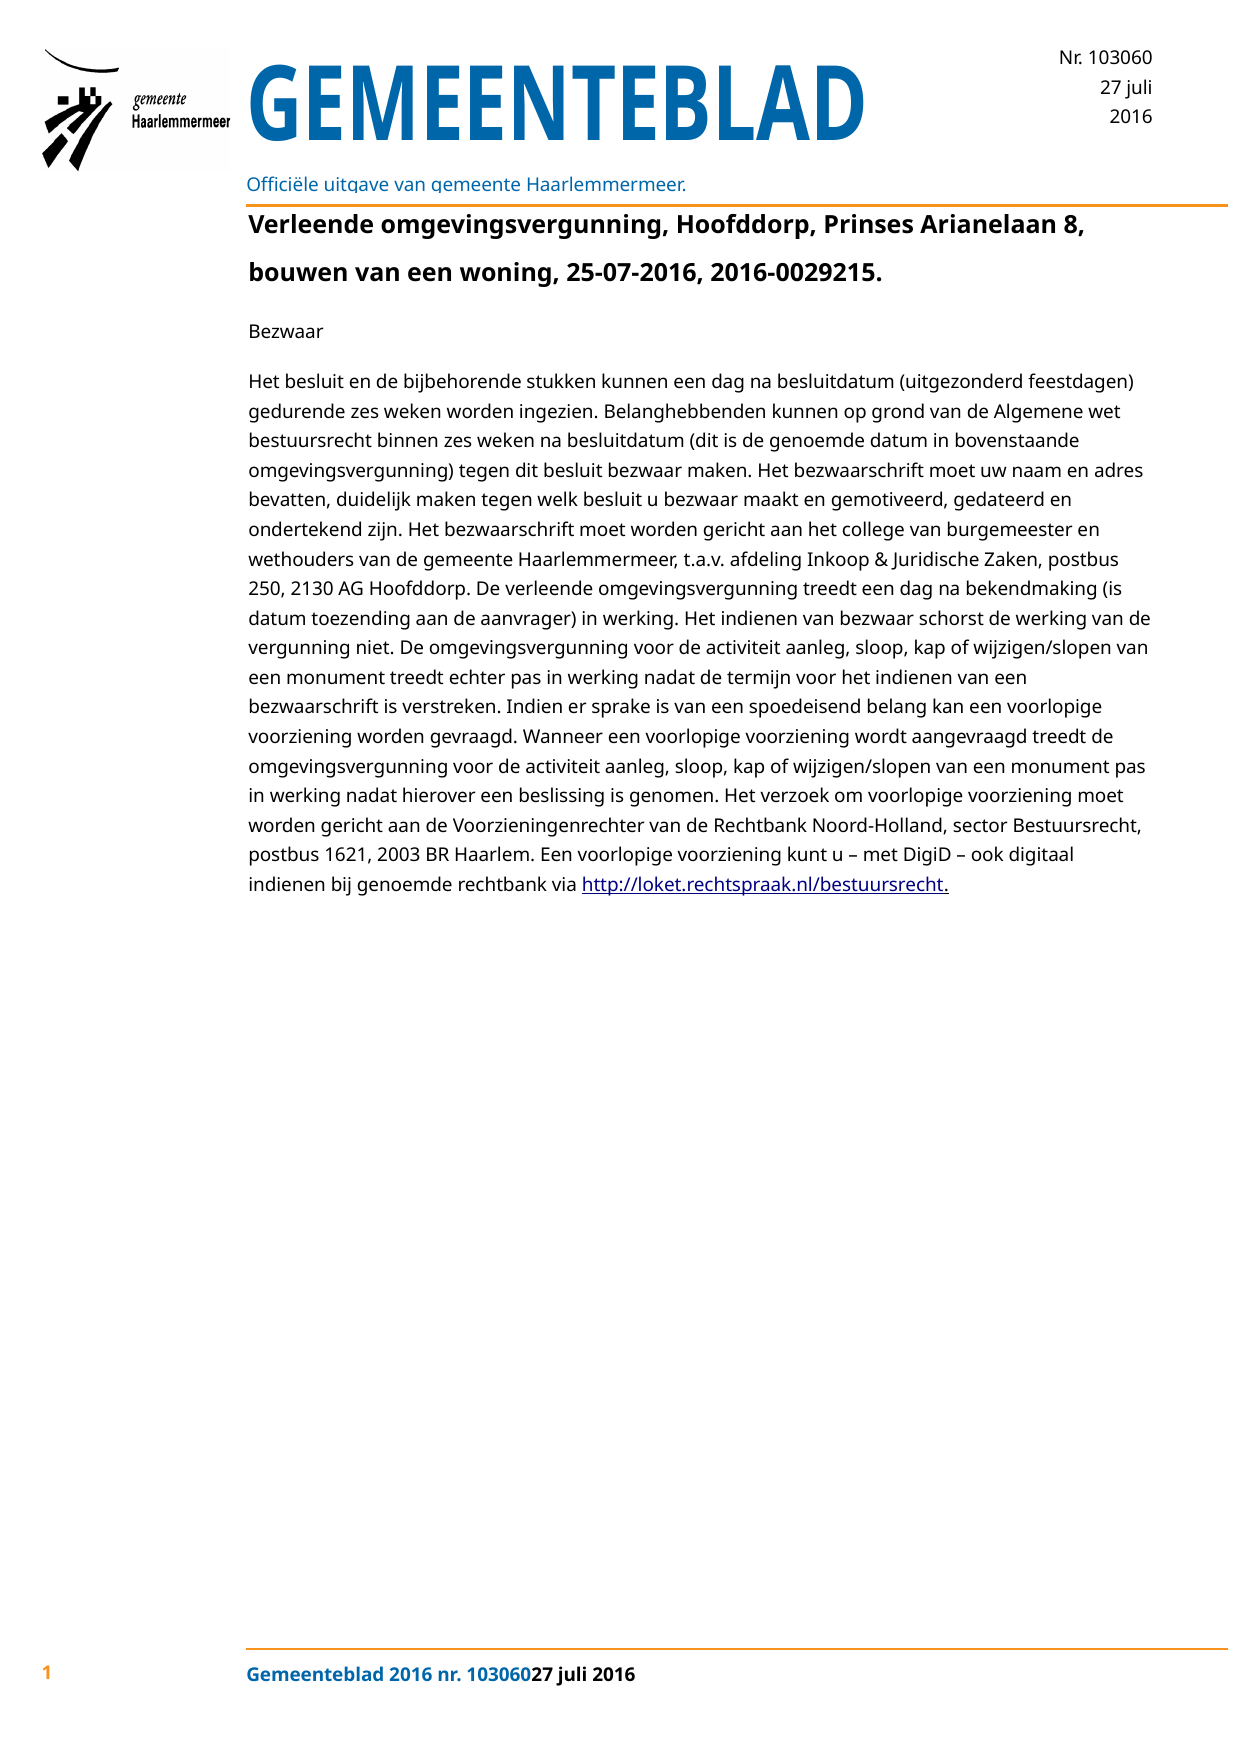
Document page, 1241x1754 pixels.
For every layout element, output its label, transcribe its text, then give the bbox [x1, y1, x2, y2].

text Het besluit en de bijbehorende stukken kunnen een dag na besluitdatum (uitgezonderd feestdagen) gedurende zes weken worden ingezien. Belanghebbenden kunnen op grond van de Algemene wet bestuursrecht binnen zes weken na besluitdatum (dit is de genoemde datum in bovenstaande omgevingsvergunning) tegen dit besluit bezwaar maken. Het bezwaarschrift moet uw naam en adres bevatten, duidelijk maken tegen welk besluit u bezwaar maakt en gemotiveerd, gedateerd en ondertekend zijn. Het bezwaarschrift moet worden gericht aan het college van burgemeester en wethouders van de gemeente Haarlemmermeer, t.a.v. afdeling Inkoop & Juridische Zaken, postbus 250, 2130 AG Hoofddorp. De verleende omgevingsvergunning treedt een dag na bekendmaking (is datum toezending aan de aanvrager) in werking. Het indienen van bezwaar schorst de werking van de vergunning niet. De omgevingsvergunning voor de activiteit aanleg, sloop, kap of wijzigen/slopen van een monument treedt echter pas in werking nadat de termijn voor het indienen van een bezwaarschrift is verstreken. Indien er sprake is van een spoedeisend belang kan een voorlopige voorziening worden gevraagd. Wanneer een voorlopige voorziening wordt aangevraagd treedt de omgevingsvergunning voor de activiteit aanleg, sloop, kap of wijzigen/slopen van een monument pas in werking nadat hierover een beslissing is genomen. Het verzoek om voorlopige voorziening moet worden gericht aan de Voorzieningenrechter van de Rechtbank Noord-Holland, sector Bestuursrecht, postbus 1621, 2003 BR Haarlem. Een voorlopige voorziening kunt u – met DigiD – ook digitaal indienen bij genoemde rechtbank via http://loket.rechtspraak.nl/bestuursrecht. [248, 368, 1152, 897]
text Verleende omgevingsvergunning, Hoofddorp, Prinses Arianelaan 8, bouwen van een woning, 25-07-2016, 2016-0029215. [248, 207, 1152, 288]
picture [41, 47, 231, 172]
text Bezwaar [248, 318, 1152, 344]
